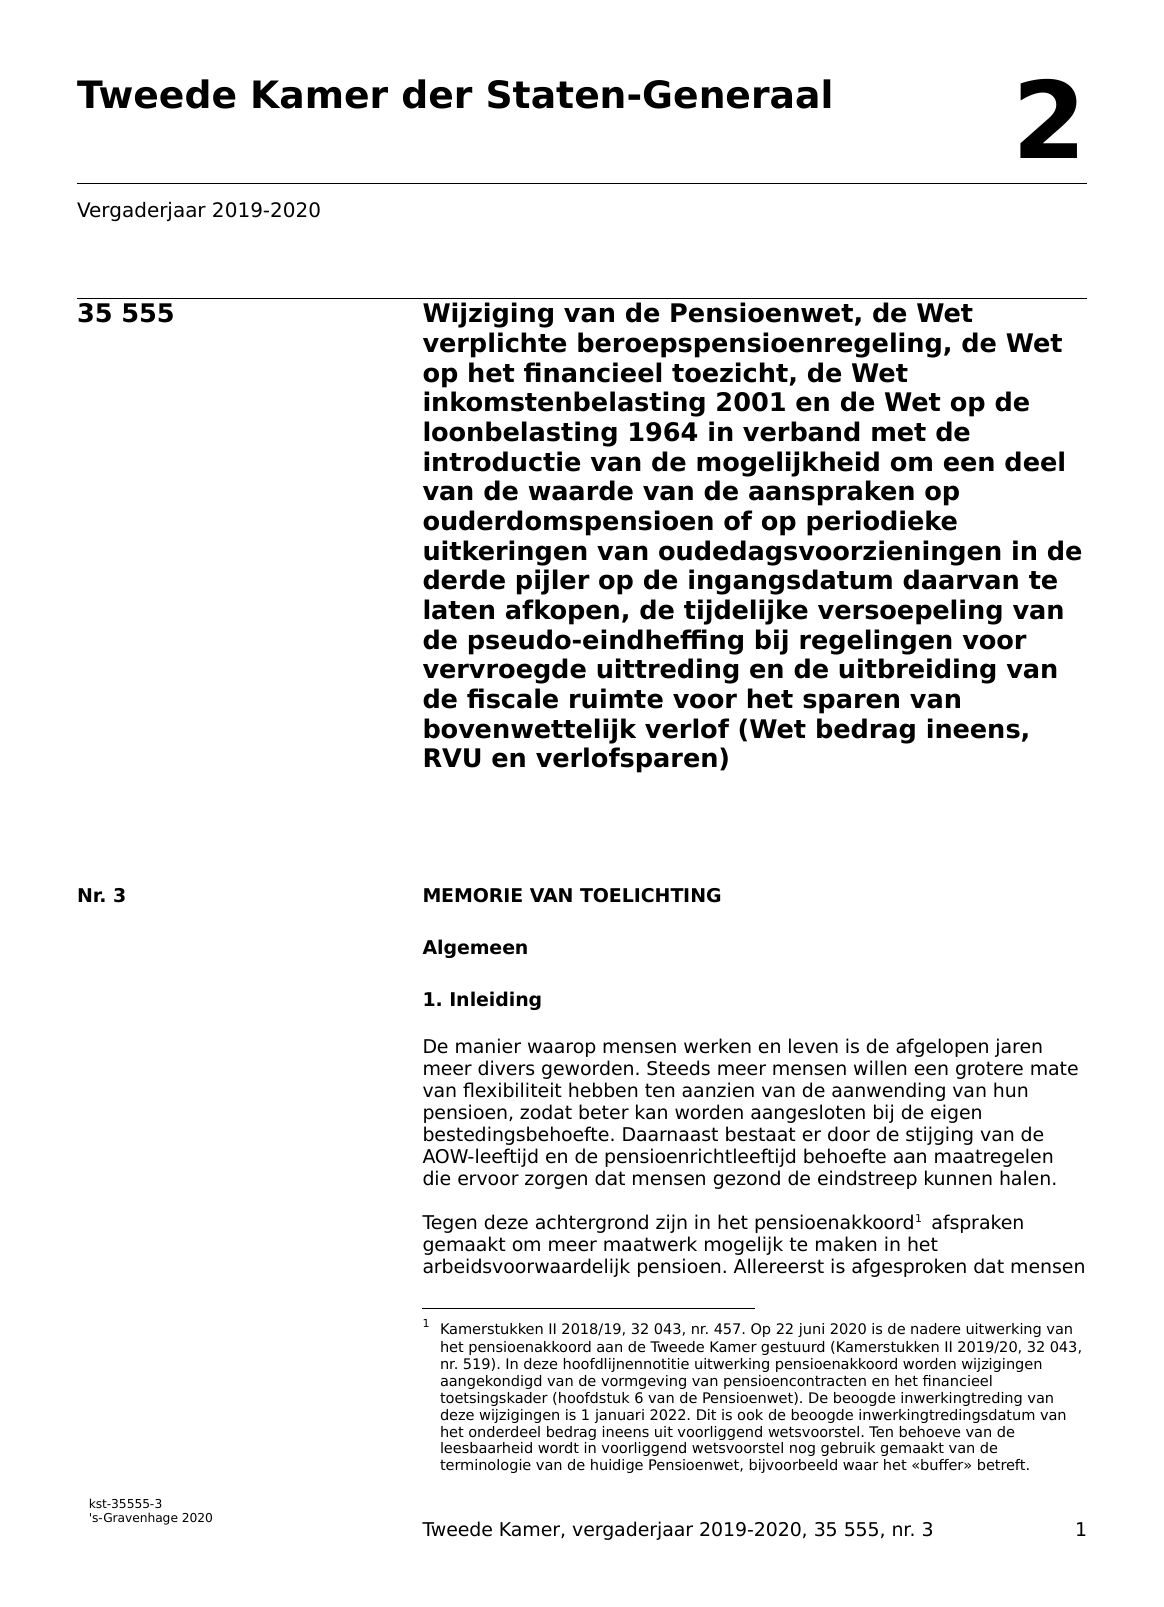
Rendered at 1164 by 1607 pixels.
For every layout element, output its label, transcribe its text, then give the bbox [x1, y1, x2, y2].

text Kamerstukken II 2018/19, 32 043, nr. 457. Op 22 juni 2020 is de nadere uitwerking van het pensioenakkoord aan de Tweede Kamer gestuurd (Kamerstukken II 2019/20, 32 043, nr. 519). In deze hoofdlijnennotitie uitwerking pensioenakkoord worden wijzigingen aangekondigd van de vormgeving van pensioencontracten en het financieel toetsingskader (hoofdstuk 6 van de Pensioenwet). De beoogde inwerkingtreding van deze wijzigingen is 1 januari 2022. Dit is ook de beoogde inwerkingtredingsdatum van het onderdeel bedrag ineens uit voorliggend wetsvoorstel. Ten behoeve van de leesbaarheid wordt in voorliggend wetsvoorstel nog gebruik gemaakt van de terminologie van de huidige Pensioenwet, bijvoorbeeld waar het «buffer» betreft. [422, 1317, 1087, 1474]
table_header Tweede Kamer der Staten-Generaal [77, 59, 886, 183]
text De manier waarop mensen werken en leven is de afgelopen jaren meer divers geworden. Steeds meer mensen willen een grotere mate van flexibiliteit hebben ten aanzien van de aanwending van hun pensioen, zodat beter kan worden aangesloten bij de eigen bestedingsbehoefte. Daarnaast bestaat er door de stijging van de AOW-leeftijd en de pensioenrichtleeftijd behoefte aan maatregelen die ervoor zorgen dat mensen gezond de eindstreep kunnen halen. [422, 1036, 1087, 1190]
text 's-Gravenhage 2020 [88, 1511, 323, 1525]
table_cell Vergaderjaar 2019-2020 [77, 184, 1087, 298]
text kst-35555-3 [88, 1497, 323, 1511]
text Tegen deze achtergrond zijn in het pensioenakkoord afspraken gemaakt om meer maatwerk mogelijk te maken in het arbeidsvoorwaardelijk pensioen. Allereerst is afgesproken dat mensen [422, 1212, 1087, 1278]
subtitle 35 555 Wijziging van de Pensioenwet, de Wet verplichte beroepspensioenregeling, de Wet op het financieel toezicht, de Wet inkomstenbelasting 2001 en de Wet op de loonbelasting 1964 in verband met de introductie van de mogelijkheid om een deel van de waarde van de aanspraken op ouderdomspensioen of op periodieke uitkeringen van oudedagsvoorzieningen in de derde pijler op de ingangsdatum daarvan te laten afkopen, de tijdelijke versoepeling van de pseudo-eindheffing bij regelingen voor vervroegde uittreding en de uitbreiding van de fiscale ruimte voor het sparen van bovenwettelijk verlof (Wet bedrag ineens, RVU en verlofsparen) [77, 299, 1087, 774]
subtitle Nr. 3 MEMORIE VAN TOELICHTING [77, 885, 1087, 907]
subtitle Algemeen [422, 937, 1087, 959]
subtitle 1. Inleiding [422, 989, 1087, 1011]
table_header 2 [886, 59, 1087, 183]
